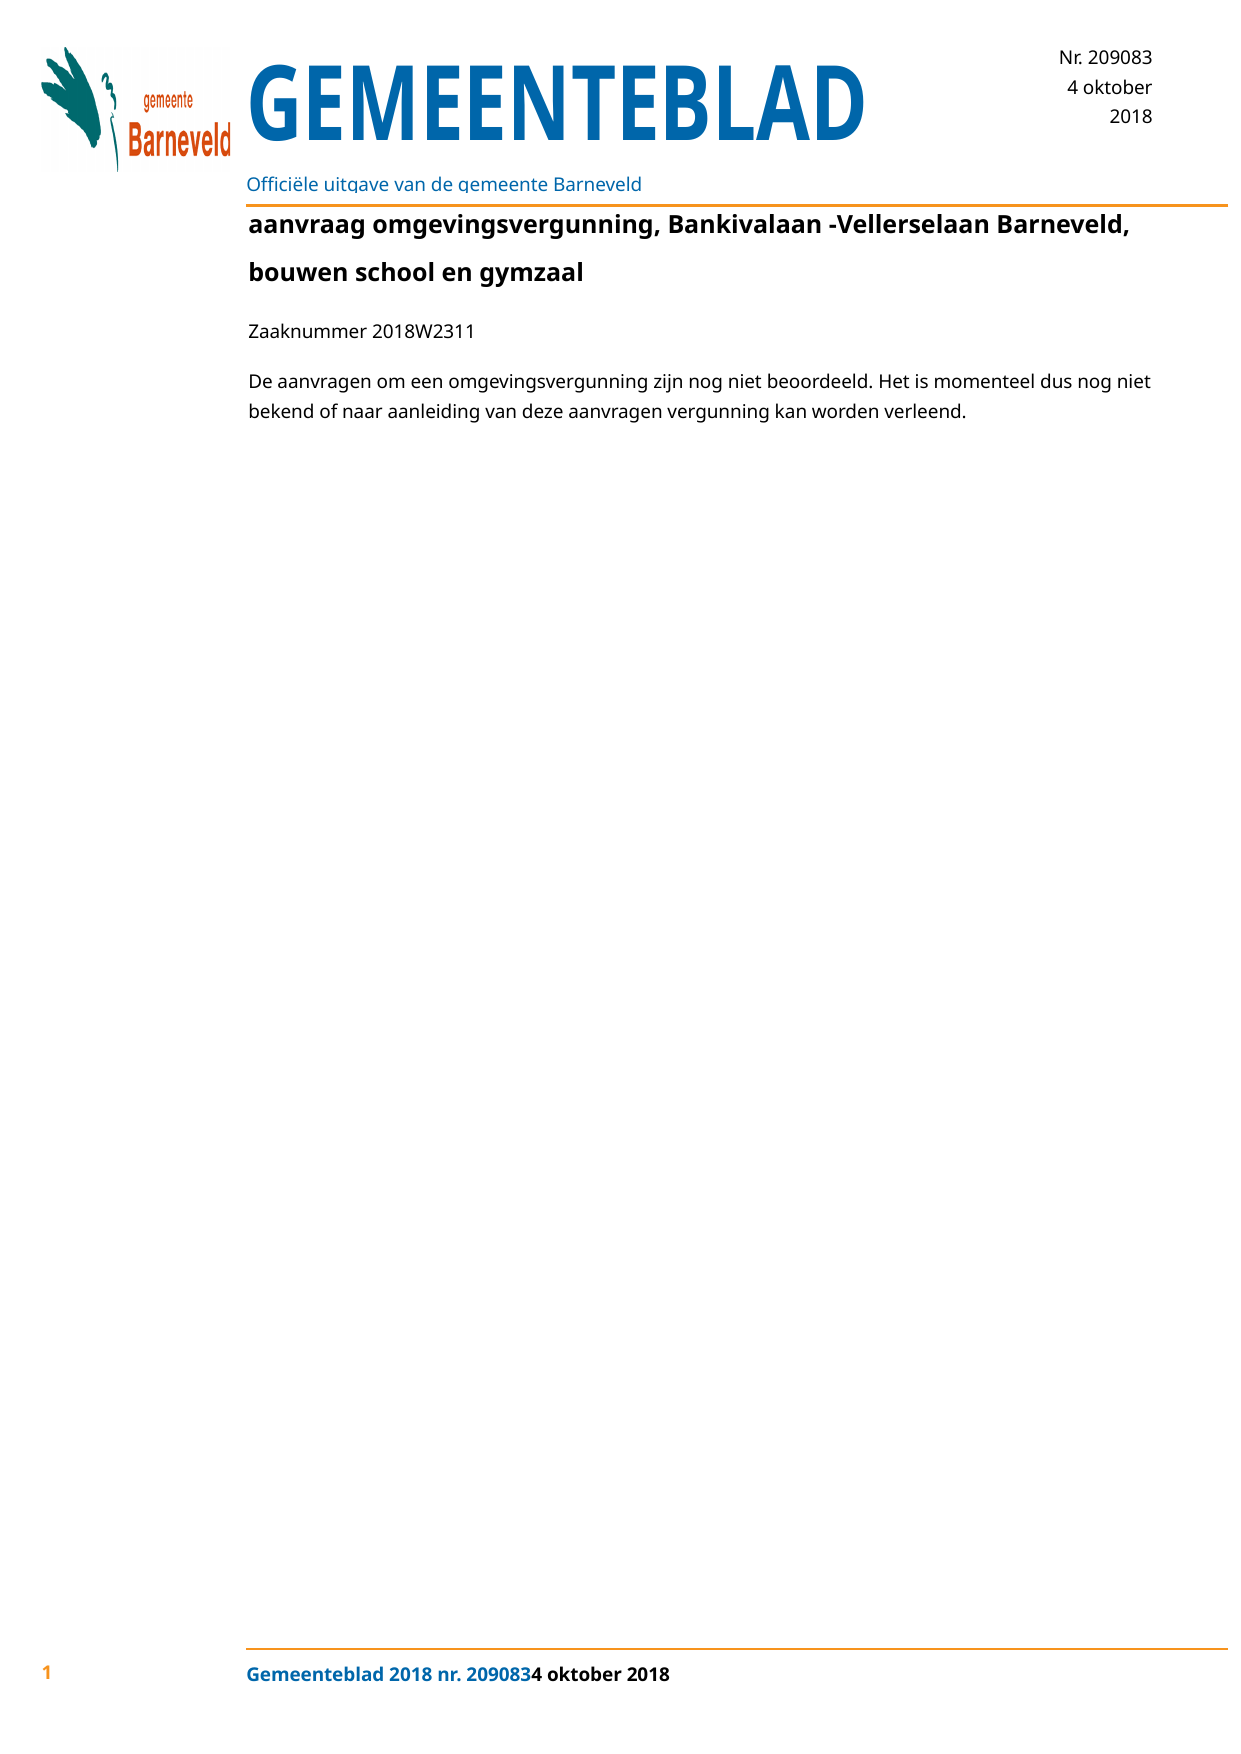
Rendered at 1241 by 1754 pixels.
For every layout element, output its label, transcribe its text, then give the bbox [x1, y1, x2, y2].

text De aanvragen om een omgevingsvergunning zijn nog niet beoordeeld. Het is momenteel dus nog niet bekend of naar aanleiding van deze aanvragen vergunning kan worden verleend. [248, 368, 1152, 424]
text Zaaknummer 2018W2311 [248, 318, 1152, 344]
text aanvraag omgevingsvergunning, Bankivalaan -Vellerselaan Barneveld, bouwen school en gymzaal [248, 207, 1152, 288]
picture [41, 47, 231, 172]
